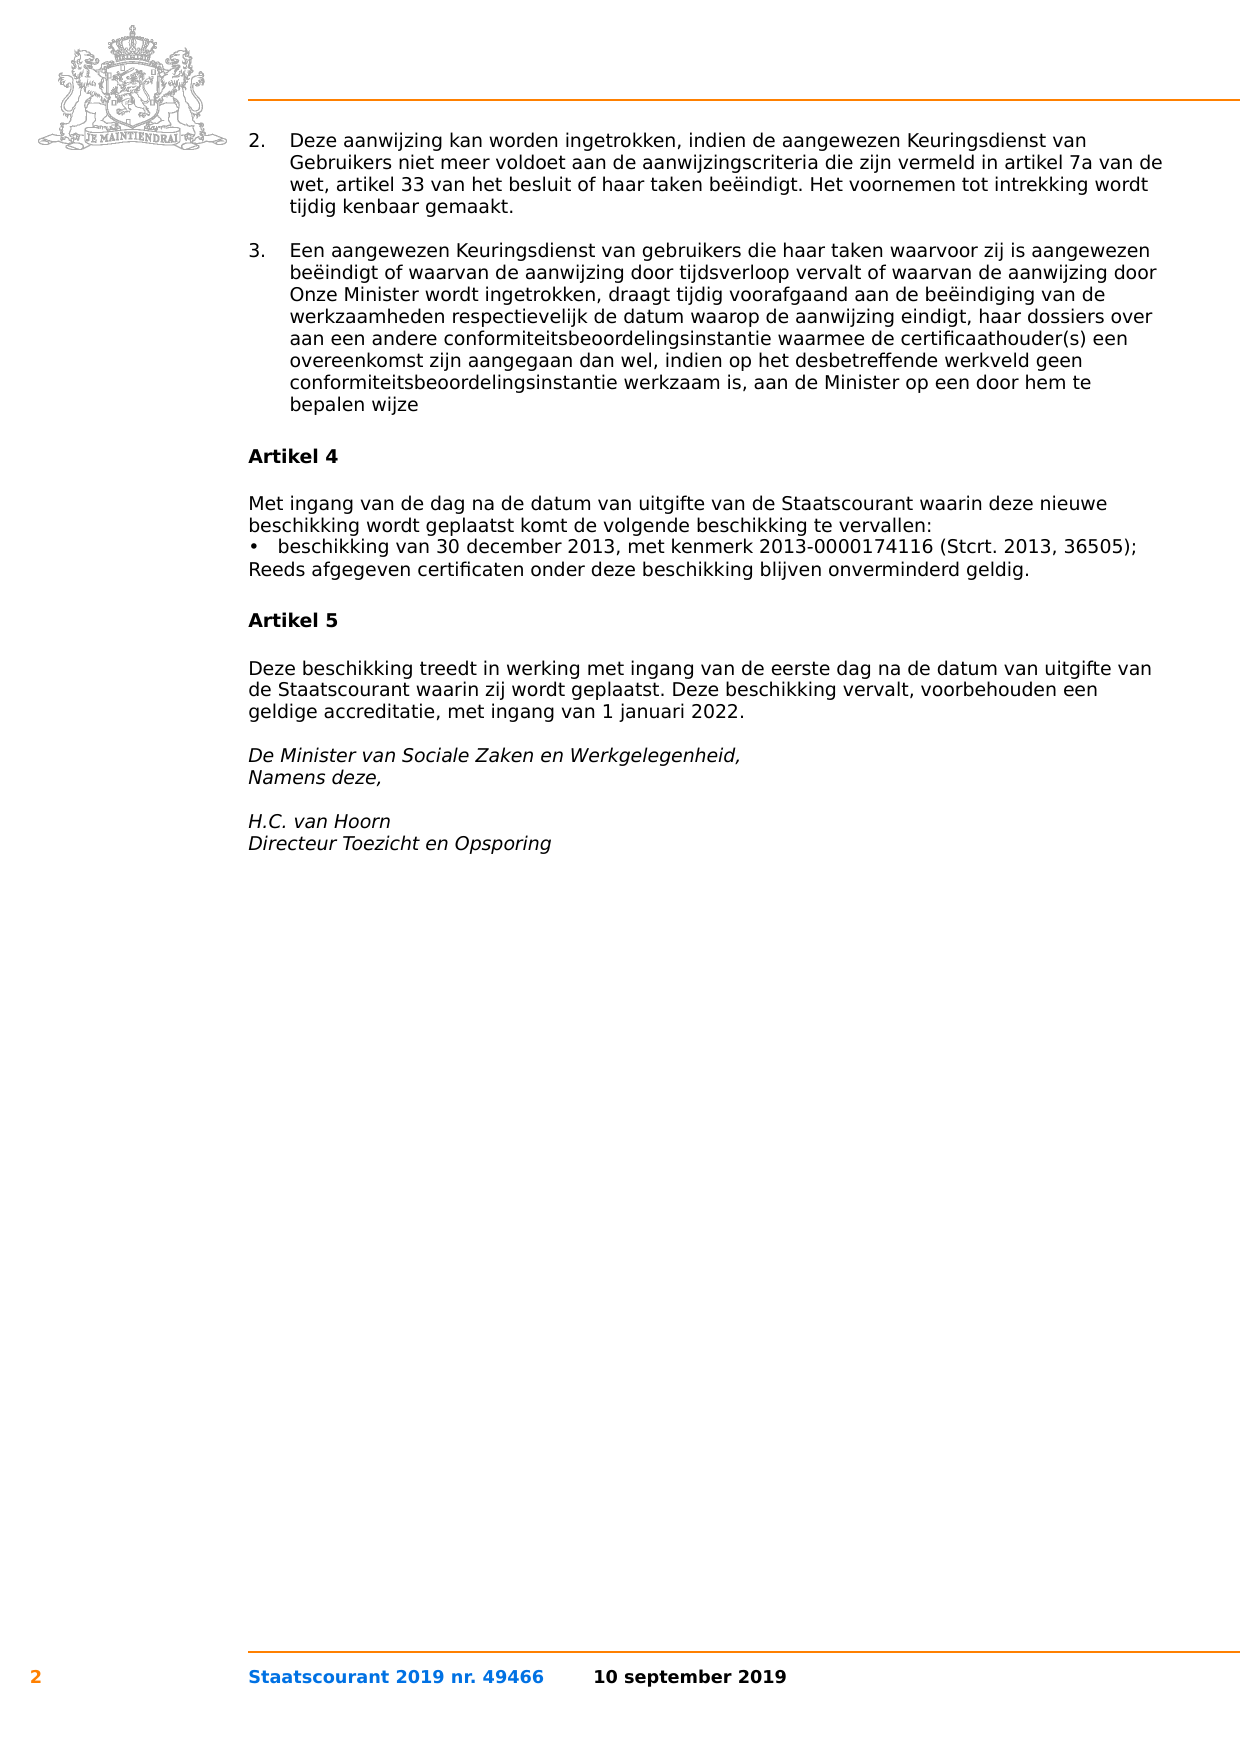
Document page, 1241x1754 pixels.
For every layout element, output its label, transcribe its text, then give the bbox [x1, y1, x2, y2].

subtitle Artikel 4 [248, 446, 1163, 467]
text 3. Een aangewezen Keuringsdienst van gebruikers die haar taken waarvoor zij is aangewezen beëindigt of waarvan de aanwijzing door tijdsverloop vervalt of waarvan de aanwijzing door Onze Minister wordt ingetrokken, draagt tijdig voorafgaand aan de beëindiging van de werkzaamheden respectievelijk de datum waarop de aanwijzing eindigt, haar dossiers over aan een andere conformiteitsbeoordelingsinstantie waarmee de certificaathouder(s) een overeenkomst zijn aangegaan dan wel, indien op het desbetreffende werkveld geen conformiteitsbeoordelingsinstantie werkzaam is, aan de Minister op een door hem te bepalen wijze [248, 240, 1163, 416]
text • beschikking van 30 december 2013, met kenmerk 2013-0000174116 (Stcrt. 2013, 36505); [248, 536, 1163, 558]
text Deze beschikking treedt in werking met ingang van de eerste dag na de datum van uitgifte van de Staatscourant waarin zij wordt geplaatst. Deze beschikking vervalt, voorbehouden een geldige accreditatie, met ingang van 1 januari 2022. [248, 657, 1163, 723]
text Met ingang van de dag na de datum van uitgifte van de Staatscourant waarin deze nieuwe beschikking wordt geplaatst komt de volgende beschikking te vervallen: [248, 492, 1163, 536]
picture [38, 25, 227, 150]
text De Minister van Sociale Zaken en Werkgelegenheid, Namens deze, H.C. van Hoorn Directeur Toezicht en Opsporing [248, 745, 1163, 855]
subtitle Artikel 5 [248, 610, 1163, 632]
text Reeds afgegeven certificaten onder deze beschikking blijven onverminderd geldig. [248, 558, 1163, 580]
text 2. Deze aanwijzing kan worden ingetrokken, indien de aangewezen Keuringsdienst van Gebruikers niet meer voldoet aan de aanwijzingscriteria die zijn vermeld in artikel 7a van de wet, artikel 33 van het besluit of haar taken beëindigt. Het voornemen tot intrekking wordt tijdig kenbaar gemaakt. [248, 130, 1163, 218]
